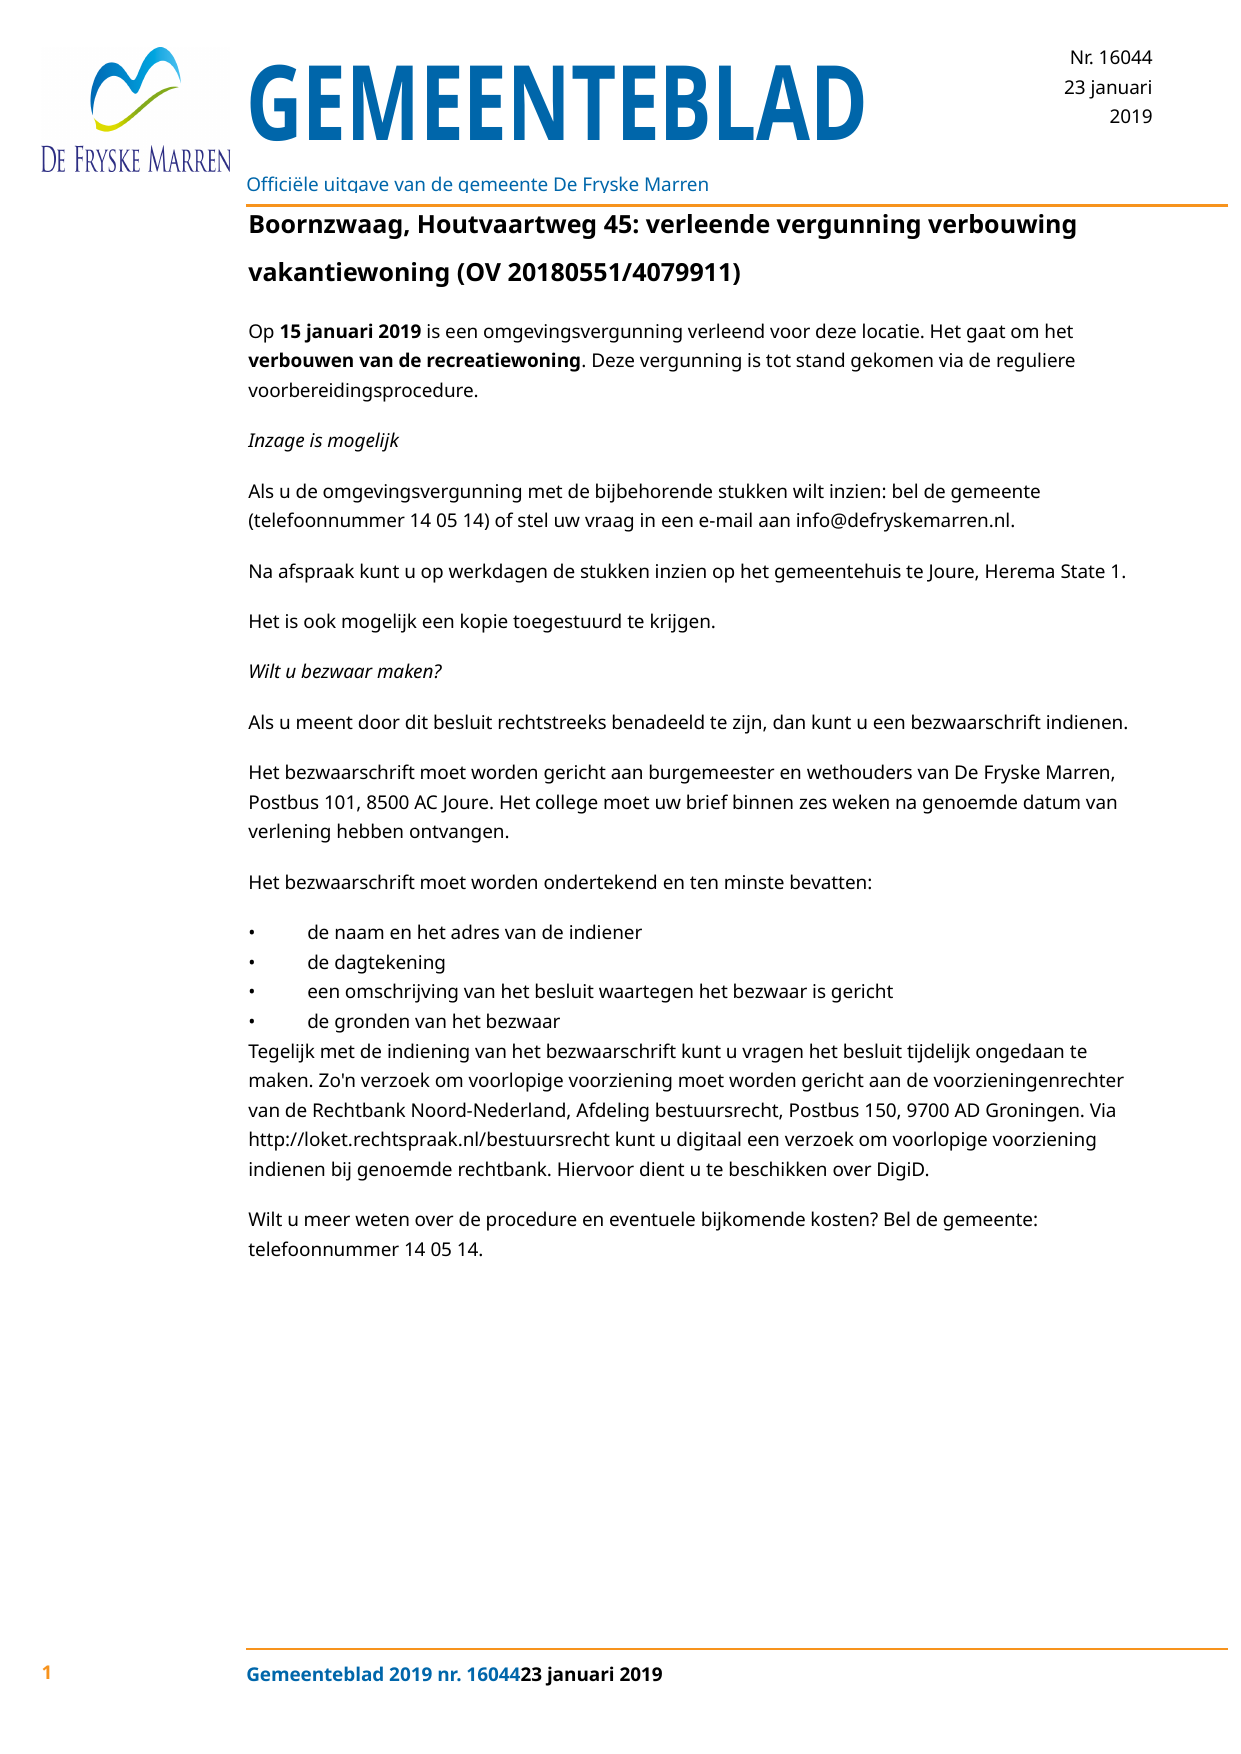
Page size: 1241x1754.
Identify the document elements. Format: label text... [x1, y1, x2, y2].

text Na afspraak kunt u op werkdagen de stukken inzien op het gemeentehuis te Joure, Herema State 1. [248, 558, 1152, 584]
text Wilt u meer weten over de procedure en eventuele bijkomende kosten? Bel de gemeente: telefoonnummer 14 05 14. [248, 1207, 1152, 1262]
text Het bezwaarschrift moet worden gericht aan burgemeester en wethouders van De Fryske Marren, Postbus 101, 8500 AC Joure. Het college moet uw brief binnen zes weken na genoemde datum van verlening hebben ontvangen. [248, 759, 1152, 844]
list een omschrijving van het besluit waartegen het bezwaar is gericht [248, 979, 1152, 1004]
list de naam en het adres van de indiener [248, 919, 1152, 945]
text Als u meent door dit besluit rechtstreeks benadeeld te zijn, dan kunt u een bezwaarschrift indienen. [248, 709, 1152, 735]
text Tegelijk met de indiening van het bezwaarschrift kunt u vragen het besluit tijdelijk ongedaan te maken. Zo'n verzoek om voorlopige voorziening moet worden gericht aan de voorzieningenrechter van de Rechtbank Noord-Nederland, Afdeling bestuursrecht, Postbus 150, 9700 AD Groningen. Via http://loket.rechtspraak.nl/bestuursrecht kunt u digitaal een verzoek om voorlopige voorziening indienen bij genoemde rechtbank. Hiervoor dient u te beschikken over DigiD. [248, 1038, 1152, 1182]
list de dagtekening [248, 949, 1152, 975]
picture [41, 47, 231, 172]
list de gronden van het bezwaar [248, 1008, 1152, 1034]
text Inzage is mogelijk [248, 427, 1152, 453]
text Het is ook mogelijk een kopie toegestuurd te krijgen. [248, 608, 1152, 634]
text Het bezwaarschrift moet worden ondertekend en ten minste bevatten: [248, 869, 1152, 895]
text Als u de omgevingsvergunning met de bijbehorende stukken wilt inzien: bel de gemeente (telefoonnummer 14 05 14) of stel uw vraag in een e-mail aan info@defryskemarren.nl. [248, 478, 1152, 533]
text Wilt u bezwaar maken? [248, 659, 1152, 684]
text Boornzwaag, Houtvaartweg 45: verleende vergunning verbouwing vakantiewoning (OV 20180551/4079911) [248, 207, 1152, 288]
text Op 15 januari 2019 is een omgevingsvergunning verleend voor deze locatie. Het gaat om het verbouwen van de recreatiewoning. Deze vergunning is tot stand gekomen via de reguliere voorbereidingsprocedure. [248, 318, 1152, 403]
